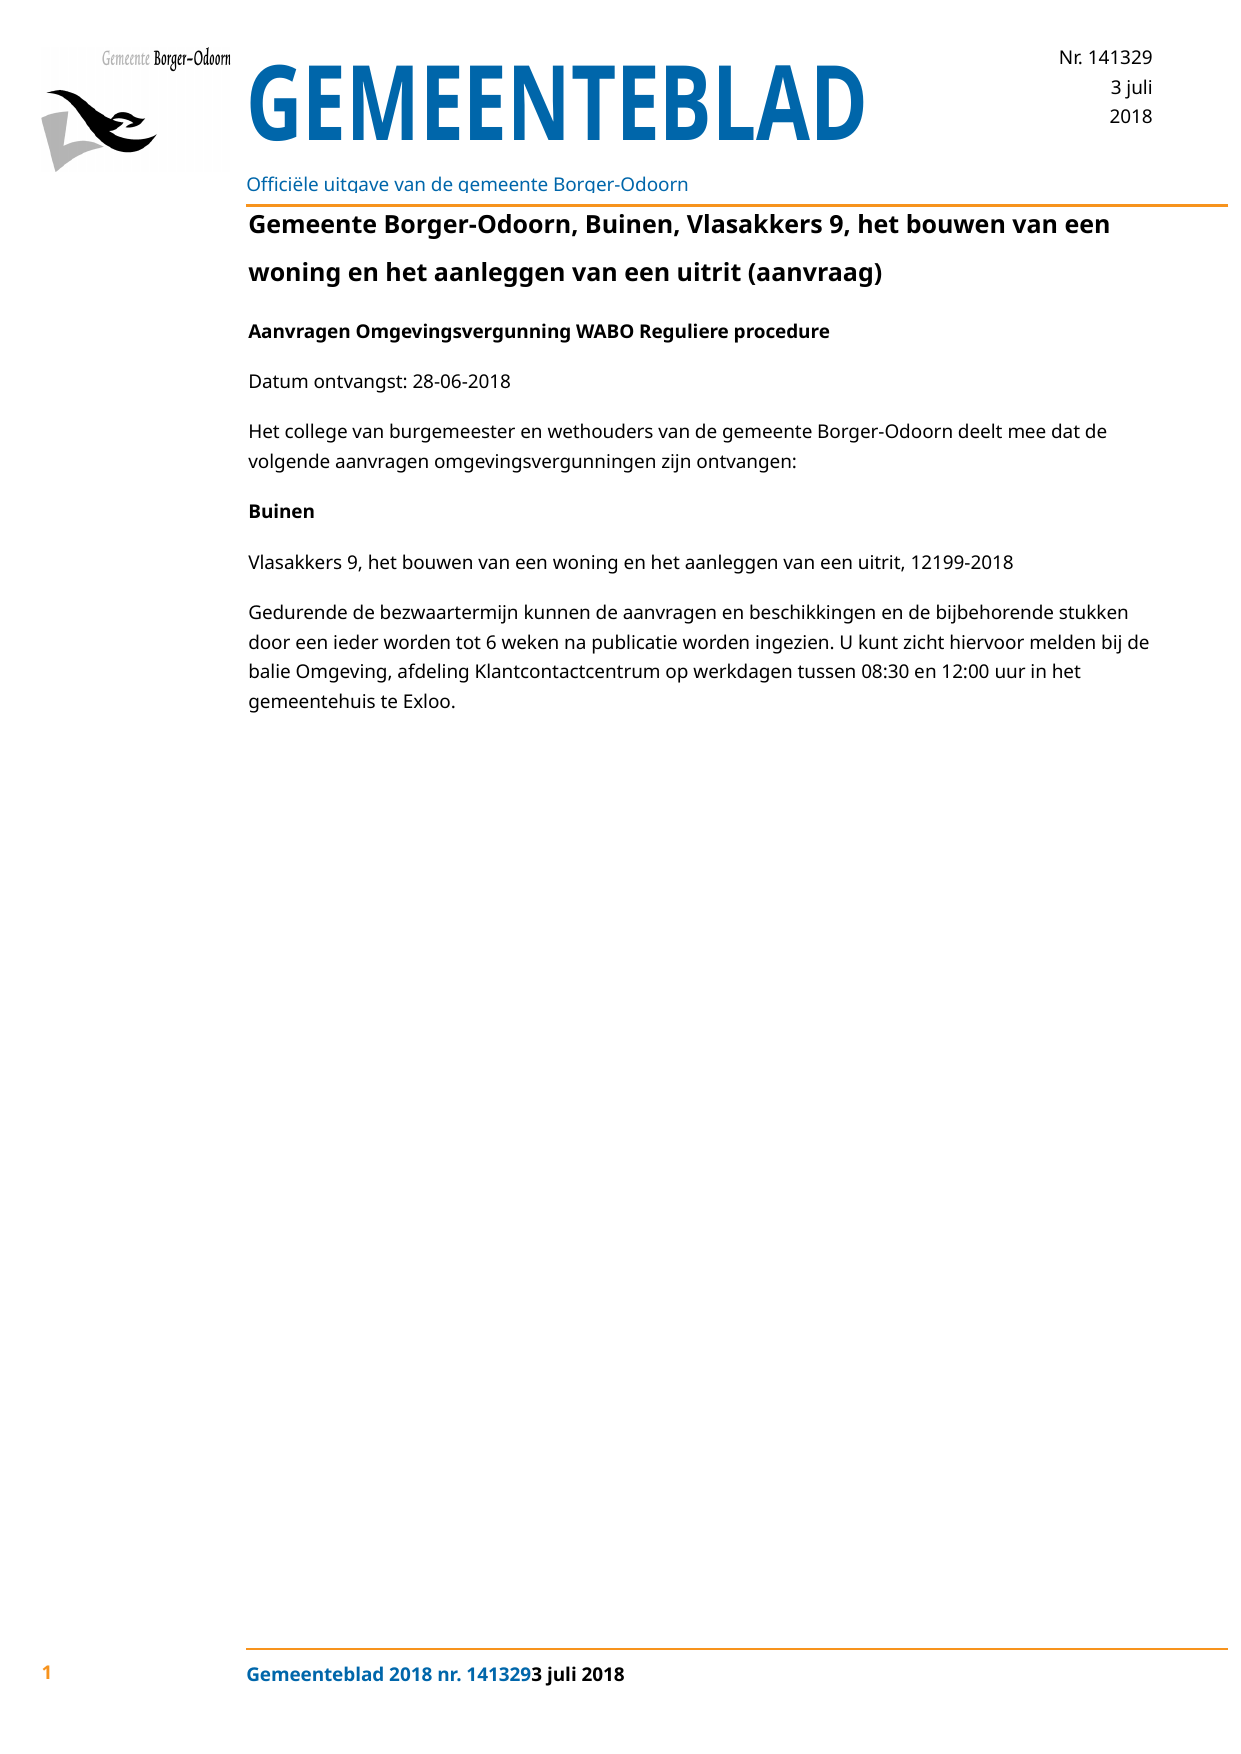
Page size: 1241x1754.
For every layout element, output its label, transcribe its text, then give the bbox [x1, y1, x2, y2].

text Het college van burgemeester en wethouders van de gemeente Borger-Odoorn deelt mee dat de volgende aanvragen omgevingsvergunningen zijn ontvangen: [248, 419, 1152, 474]
text Aanvragen Omgevingsvergunning WABO Reguliere procedure [248, 318, 1152, 344]
text Gemeente Borger-Odoorn, Buinen, Vlasakkers 9, het bouwen van een woning en het aanleggen van een uitrit (aanvraag) [248, 207, 1152, 288]
text Gedurende de bezwaartermijn kunnen de aanvragen en beschikkingen en de bijbehorende stukken door een ieder worden tot 6 weken na publicatie worden ingezien. U kunt zicht hiervoor melden bij de balie Omgeving, afdeling Klantcontactcentrum op werkdagen tussen 08:30 en 12:00 uur in het gemeentehuis te Exloo. [248, 599, 1152, 714]
picture [41, 47, 231, 172]
text Vlasakkers 9, het bouwen van een woning en het aanleggen van een uitrit, 12199-2018 [248, 549, 1152, 575]
text Datum ontvangst: 28-06-2018 [248, 368, 1152, 394]
text Buinen [248, 499, 1152, 524]
